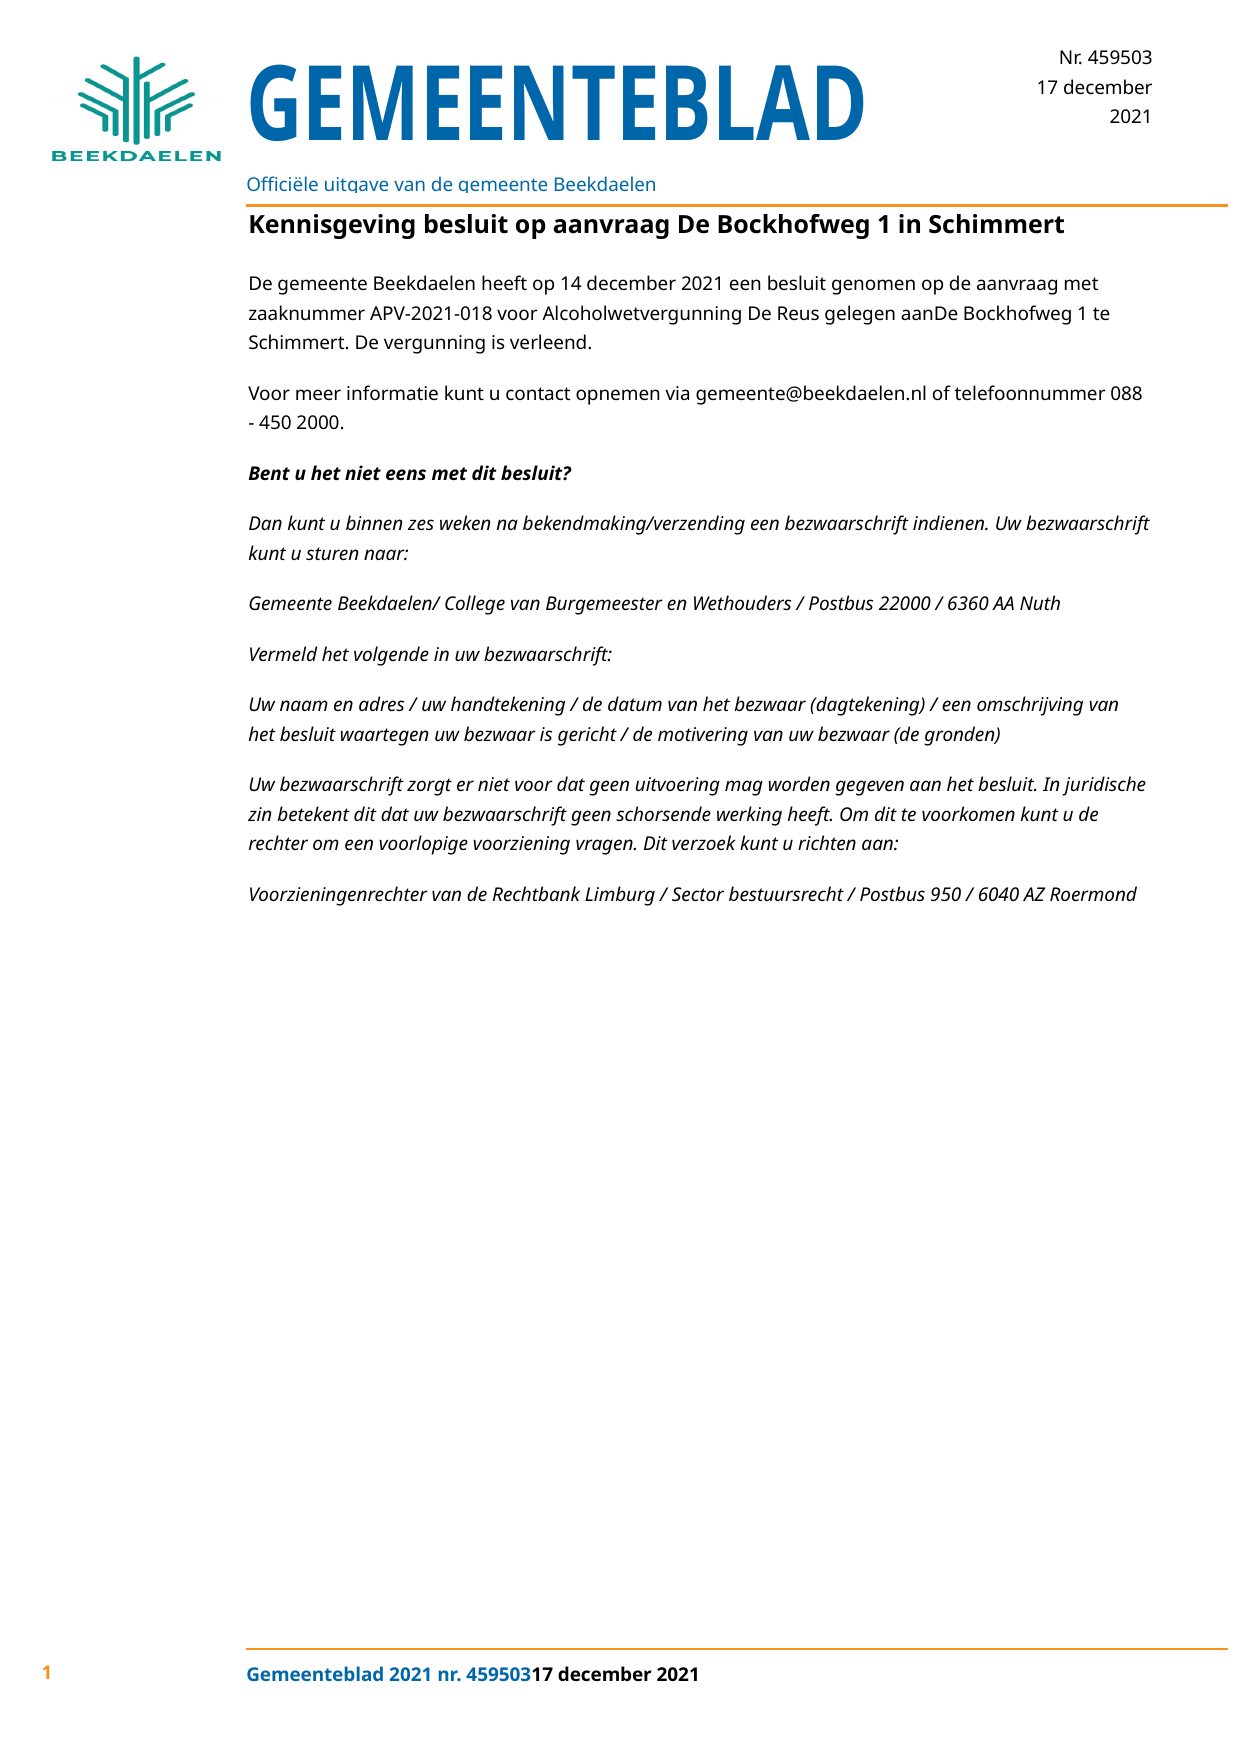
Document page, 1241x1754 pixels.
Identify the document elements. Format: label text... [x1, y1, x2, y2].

text De gemeente Beekdaelen heeft op 14 december 2021 een besluit genomen op de aanvraag met zaaknummer APV-2021-018 voor Alcoholwetvergunning De Reus gelegen aanDe Bockhofweg 1 te Schimmert. De vergunning is verleend. [248, 270, 1152, 355]
text Voor meer informatie kunt u contact opnemen via gemeente@beekdaelen.nl of telefoonnummer 088 - 450 2000. [248, 380, 1152, 435]
picture [41, 47, 231, 172]
text Gemeente Beekdaelen/ College van Burgemeester en Wethouders / Postbus 22000 / 6360 AA Nuth [248, 590, 1152, 616]
text Voorzieningenrechter van de Rechtbank Limburg / Sector bestuursrecht / Postbus 950 / 6040 AZ Roermond [248, 881, 1152, 906]
text Uw bezwaarschrift zorgt er niet voor dat geen uitvoering mag worden gegeven aan het besluit. In juridische zin betekent dit dat uw bezwaarschrift geen schorsende werking heeft. Om dit te voorkomen kunt u de rechter om een voorlopige voorziening vragen. Dit verzoek kunt u richten aan: [248, 771, 1152, 856]
text Bent u het niet eens met dit besluit? [248, 460, 1152, 486]
text Kennisgeving besluit op aanvraag De Bockhofweg 1 in Schimmert [248, 207, 1152, 241]
text Vermeld het volgende in uw bezwaarschrift: [248, 641, 1152, 666]
text Uw naam en adres / uw handtekening / de datum van het bezwaar (dagtekening) / een omschrijving van het besluit waartegen uw bezwaar is gericht / de motivering van uw bezwaar (de gronden) [248, 691, 1152, 746]
text Dan kunt u binnen zes weken na bekendmaking/verzending een bezwaarschrift indienen. Uw bezwaarschrift kunt u sturen naar: [248, 510, 1152, 566]
